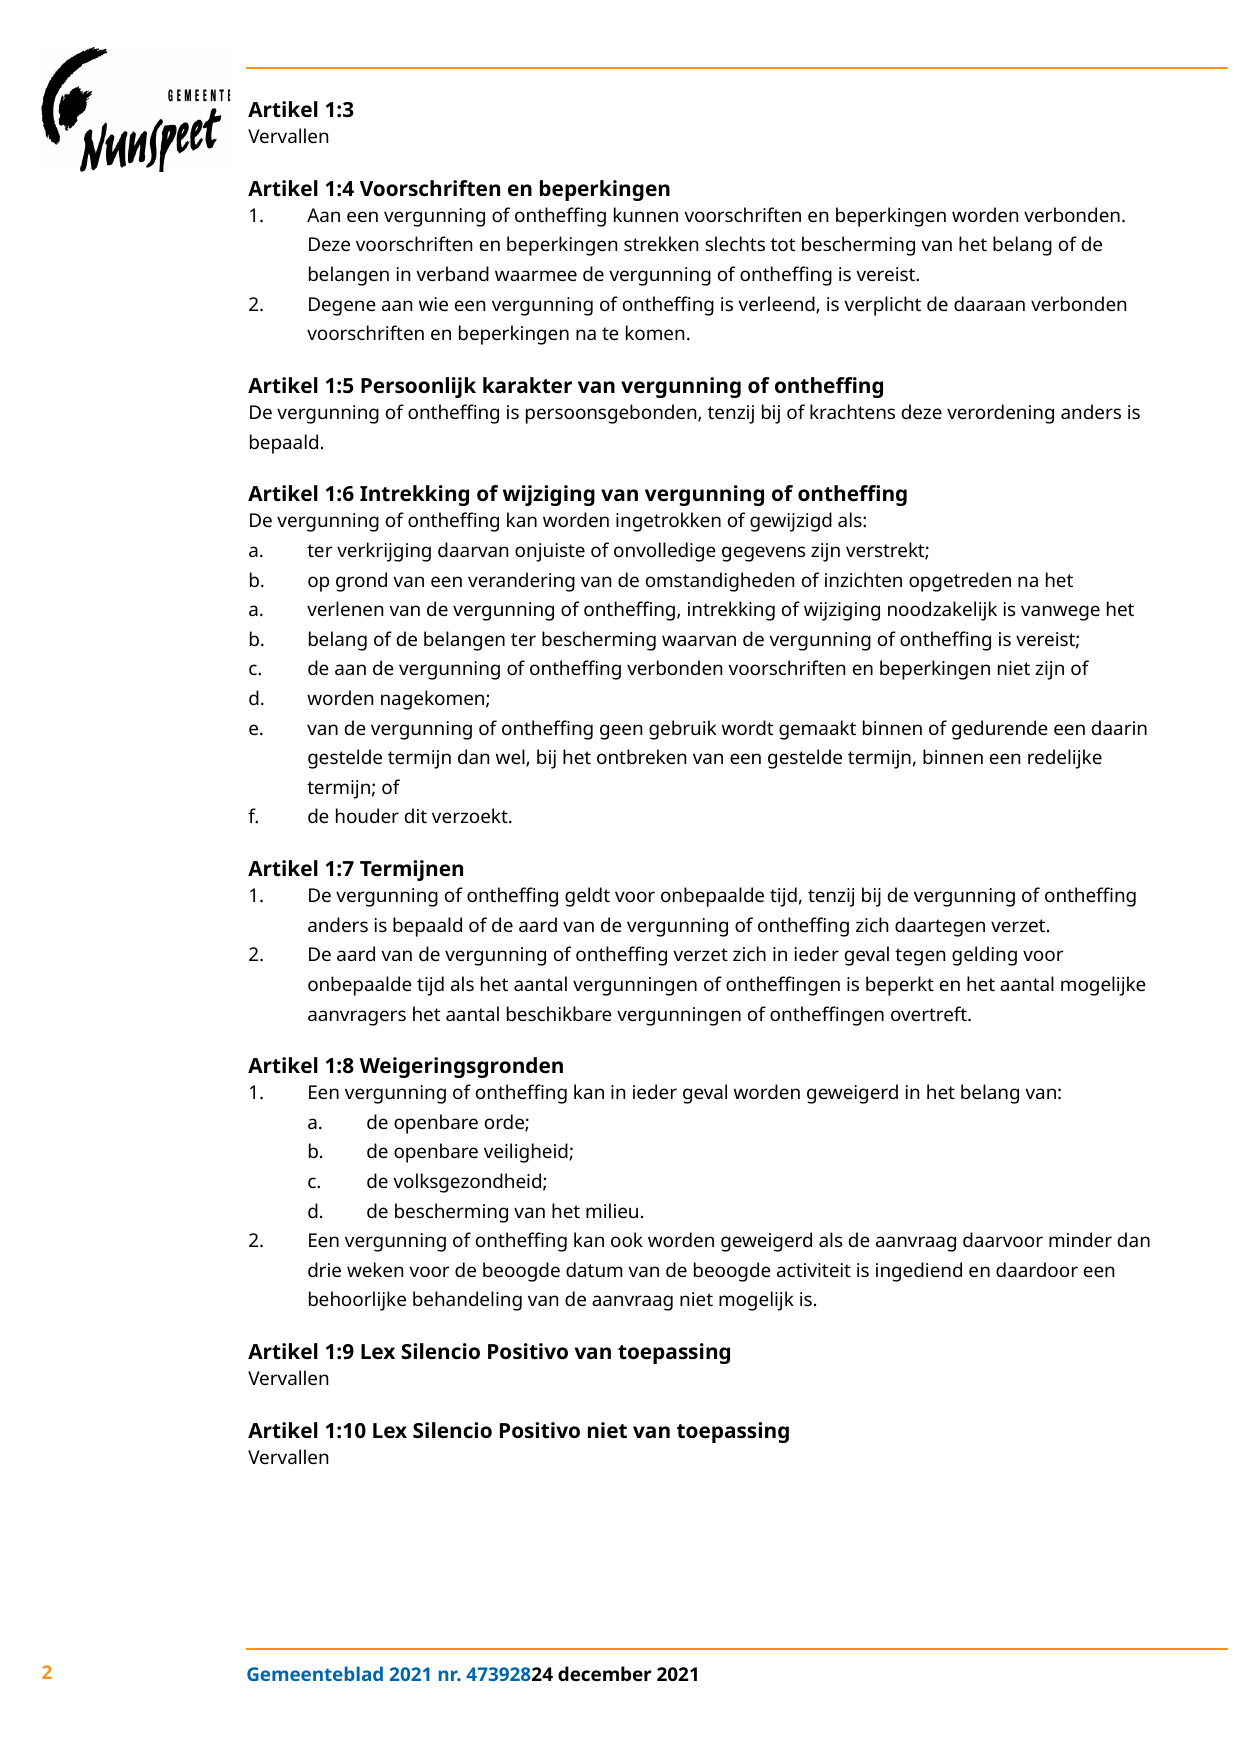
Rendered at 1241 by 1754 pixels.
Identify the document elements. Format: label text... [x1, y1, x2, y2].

list Deze voorschriften en beperkingen strekken slechts tot bescherming van het belang of de belangen in verband waarmee de vergunning of ontheffing is vereist. [248, 232, 1152, 287]
list Een vergunning of ontheffing kan ook worden geweigerd als de aanvraag daarvoor minder dan drie weken voor de beoogde datum van de beoogde activiteit is ingediend en daardoor een behoorlijke behandeling van de aanvraag niet mogelijk is. [248, 1227, 1152, 1312]
text De vergunning of ontheffing kan worden ingetrokken of gewijzigd als: [248, 508, 1152, 533]
text Vervallen [248, 123, 1152, 149]
list belang of de belangen ter bescherming waarvan de vergunning of ontheffing is vereist; [248, 626, 1152, 652]
text Artikel 1:10 Lex Silencio Positivo niet van toepassing [248, 1416, 1152, 1444]
list Een vergunning of ontheffing kan in ieder geval worden geweigerd in het belang van: [248, 1079, 1152, 1105]
list de volksgezondheid; [307, 1168, 1152, 1194]
list de bescherming van het milieu. [307, 1198, 1152, 1224]
text Artikel 1:8 Weigeringsgronden [248, 1051, 1152, 1079]
text Artikel 1:3 [248, 95, 1152, 123]
list De vergunning of ontheffing geldt voor onbepaalde tijd, tenzij bij de vergunning of ontheffing anders is bepaald of de aard van de vergunning of ontheffing zich daartegen verzet. [248, 882, 1152, 938]
list op grond van een verandering van de omstandigheden of inzichten opgetreden na het [248, 567, 1152, 593]
list de openbare orde; [307, 1109, 1152, 1135]
list worden nagekomen; [248, 685, 1152, 711]
list Degene aan wie een vergunning of ontheffing is verleend, is verplicht de daaraan verbonden [248, 291, 1152, 317]
text Vervallen [248, 1444, 1152, 1470]
list Aan een vergunning of ontheffing kunnen voorschriften en beperkingen worden verbonden. [248, 202, 1152, 228]
picture [41, 47, 231, 172]
list verlenen van de vergunning of ontheffing, intrekking of wijziging noodzakelijk is vanwege het [248, 596, 1152, 622]
list de aan de vergunning of ontheffing verbonden voorschriften en beperkingen niet zijn of [248, 656, 1152, 681]
list de openbare veiligheid; [307, 1139, 1152, 1164]
list voorschriften en beperkingen na te komen. [248, 320, 1152, 346]
text Vervallen [248, 1366, 1152, 1391]
text De vergunning of ontheffing is persoonsgebonden, tenzij bij of krachtens deze verordening anders is bepaald. [248, 399, 1152, 454]
text Artikel 1:7 Termijnen [248, 854, 1152, 882]
text Artikel 1:9 Lex Silencio Positivo van toepassing [248, 1337, 1152, 1366]
list van de vergunning of ontheffing geen gebruik wordt gemaakt binnen of gedurende een daarin gestelde termijn dan wel, bij het ontbreken van een gestelde termijn, binnen een redelijke termijn; of [248, 715, 1152, 800]
text Artikel 1:5 Persoonlijk karakter van vergunning of ontheffing [248, 371, 1152, 399]
text Artikel 1:6 Intrekking of wijziging van vergunning of ontheffing [248, 479, 1152, 508]
text Artikel 1:4 Voorschriften en beperkingen [248, 174, 1152, 202]
list De aard van de vergunning of ontheffing verzet zich in ieder geval tegen gelding voor onbepaalde tijd als het aantal vergunningen of ontheffingen is beperkt en het aantal mogelijke aanvragers het aantal beschikbare vergunningen of ontheffingen overtreft. [248, 942, 1152, 1026]
list de houder dit verzoekt. [248, 803, 1152, 829]
list ter verkrijging daarvan onjuiste of onvolledige gegevens zijn verstrekt; [248, 537, 1152, 563]
